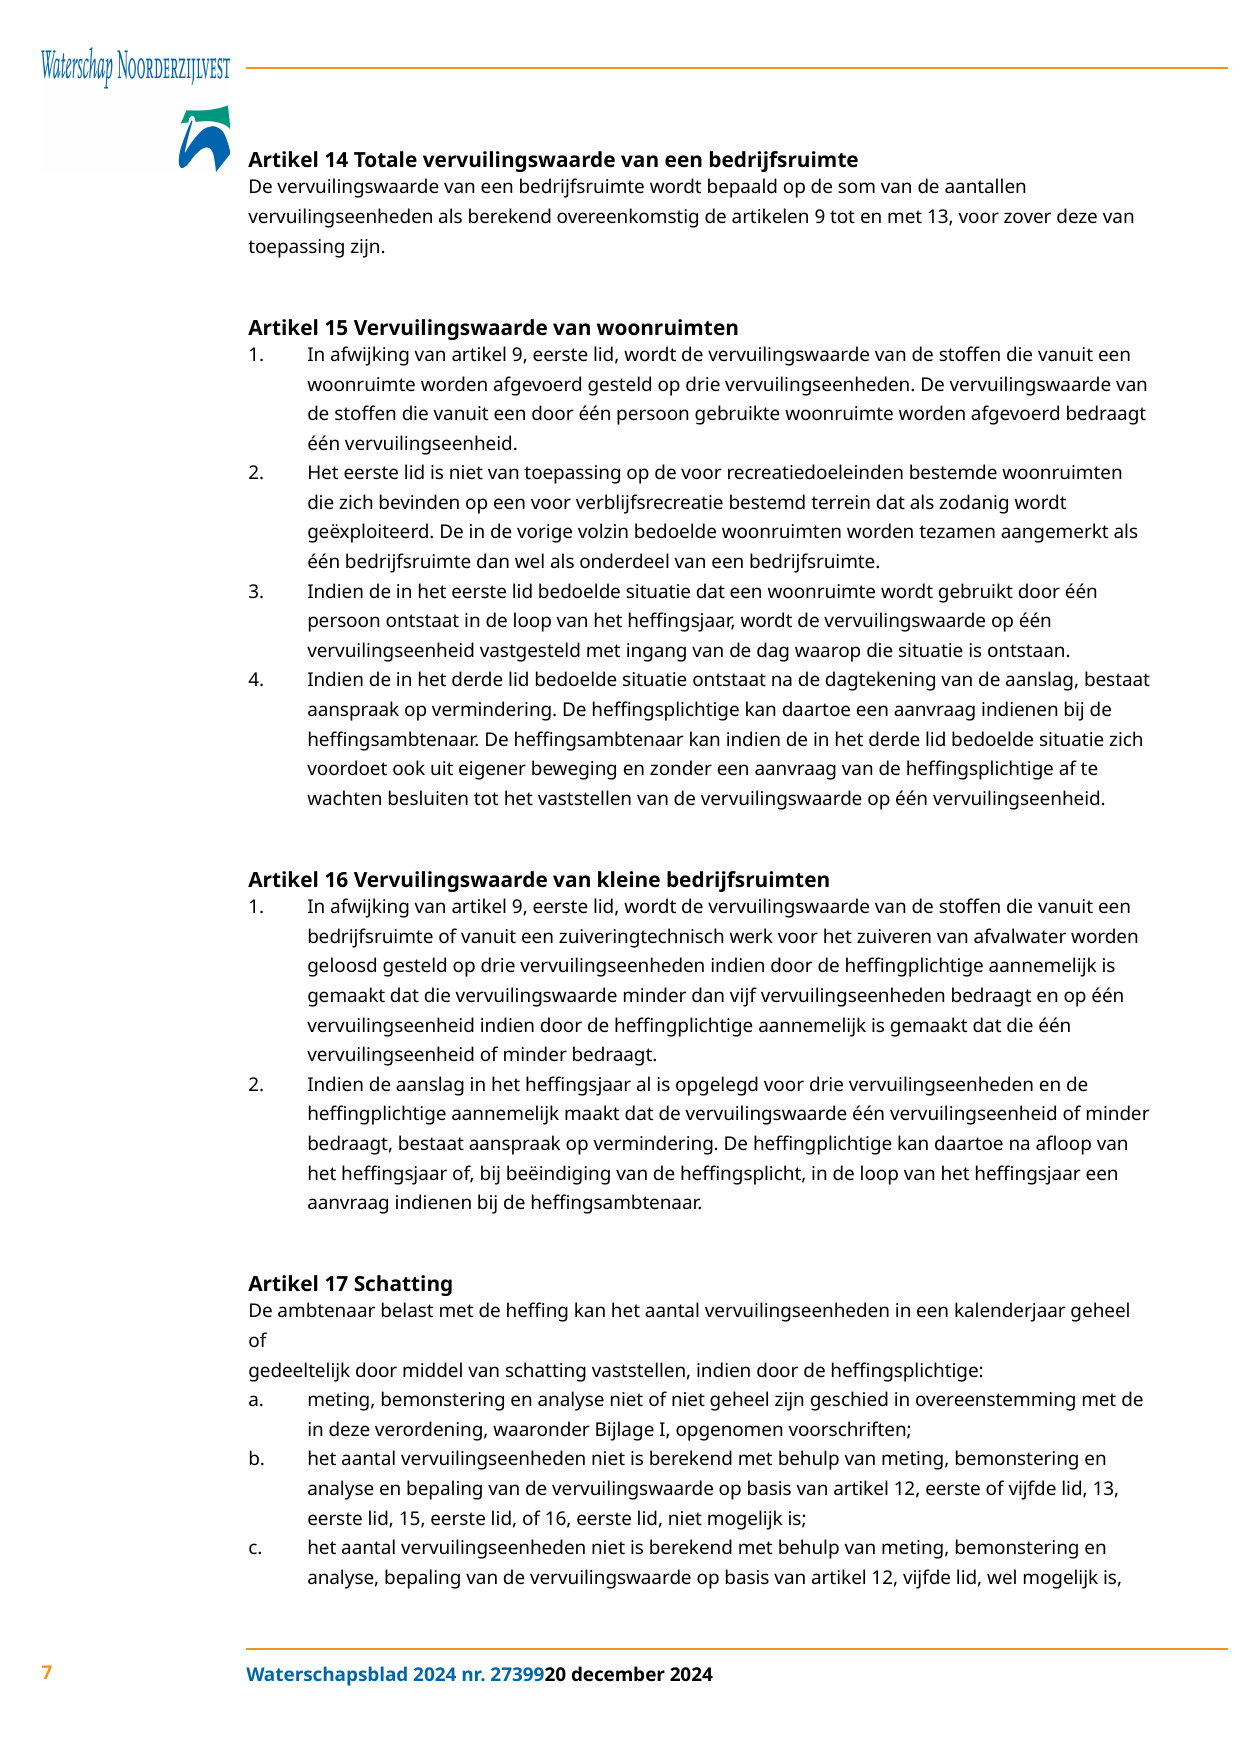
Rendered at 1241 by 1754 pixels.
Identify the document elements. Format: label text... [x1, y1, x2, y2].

text Artikel 15 Vervuilingswaarde van woonruimten [248, 313, 1152, 341]
text De vervuilingswaarde van een bedrijfsruimte wordt bepaald op de som van de aantallen [248, 174, 1152, 199]
list heffingplichtige aannemelijk maakt dat de vervuilingswaarde één vervuilingseenheid of minder bedraagt, bestaat aanspraak op vermindering. De heffingplichtige kan daartoe na afloop van het heffingsjaar of, bij beëindiging van de heffingsplicht, in de loop van het heffingsjaar een aanvraag indienen bij de heffingsambtenaar. [248, 1101, 1152, 1215]
list het aantal vervuilingseenheden niet is berekend met behulp van meting, bemonstering en analyse en bepaling van de vervuilingswaarde op basis van artikel 12, eerste of vijfde lid, 13, eerste lid, 15, eerste lid, of 16, eerste lid, niet mogelijk is; [248, 1446, 1152, 1531]
text Artikel 14 Totale vervuilingswaarde van een bedrijfsruimte [248, 145, 1152, 174]
list In afwijking van artikel 9, eerste lid, wordt de vervuilingswaarde van de stoffen die vanuit een [248, 893, 1152, 919]
text toepassing zijn. [248, 233, 1152, 258]
list meting, bemonstering en analyse niet of niet geheel zijn geschied in overeenstemming met de in deze verordening, waaronder Bijlage I, opgenomen voorschriften; [248, 1386, 1152, 1442]
text Artikel 16 Vervuilingswaarde van kleine bedrijfsruimten [248, 865, 1152, 893]
list bedrijfsruimte of vanuit een zuiveringtechnisch werk voor het zuiveren van afvalwater worden geloosd gesteld op drie vervuilingseenheden indien door de heffingplichtige aannemelijk is gemaakt dat die vervuilingswaarde minder dan vijf vervuilingseenheden bedraagt en op één vervuilingseenheid indien door de heffingplichtige aannemelijk is gemaakt dat die één vervuilingseenheid of minder bedraagt. [248, 923, 1152, 1067]
list In afwijking van artikel 9, eerste lid, wordt de vervuilingswaarde van de stoffen die vanuit een woonruimte worden afgevoerd gesteld op drie vervuilingseenheden. De vervuilingswaarde van de stoffen die vanuit een door één persoon gebruikte woonruimte worden afgevoerd bedraagt één vervuilingseenheid. [248, 341, 1152, 456]
text vervuilingseenheden als berekend overeenkomstig de artikelen 9 tot en met 13, voor zover deze van [248, 203, 1152, 229]
text gedeeltelijk door middel van schatting vaststellen, indien door de heffingsplichtige: [248, 1357, 1152, 1383]
list Indien de aanslag in het heffingsjaar al is opgelegd voor drie vervuilingseenheden en de [248, 1071, 1152, 1097]
list Het eerste lid is niet van toepassing op de voor recreatiedoeleinden bestemde woonruimten die zich bevinden op een voor verblijfsrecreatie bestemd terrein dat als zodanig wordt geëxploiteerd. De in de vorige volzin bedoelde woonruimten worden tezamen aangemerkt als één bedrijfsruimte dan wel als onderdeel van een bedrijfsruimte. [248, 459, 1152, 574]
list het aantal vervuilingseenheden niet is berekend met behulp van meting, bemonstering en analyse, bepaling van de vervuilingswaarde op basis van artikel 12, vijfde lid, wel mogelijk is, [248, 1534, 1152, 1590]
text Artikel 17 Schatting [248, 1269, 1152, 1298]
list Indien de in het derde lid bedoelde situatie ontstaat na de dagtekening van de aanslag, bestaat aanspraak op vermindering. De heffingsplichtige kan daartoe een aanvraag indienen bij de heffingsambtenaar. De heffingsambtenaar kan indien de in het derde lid bedoelde situatie zich voordoet ook uit eigener beweging en zonder een aanvraag van de heffingsplichtige af te wachten besluiten tot het vaststellen van de vervuilingswaarde op één vervuilingseenheid. [248, 667, 1152, 811]
list Indien de in het eerste lid bedoelde situatie dat een woonruimte wordt gebruikt door één persoon ontstaat in de loop van het heffingsjaar, wordt de vervuilingswaarde op één vervuilingseenheid vastgesteld met ingang van de dag waarop die situatie is ontstaan. [248, 578, 1152, 663]
text De ambtenaar belast met de heffing kan het aantal vervuilingseenheden in een kalenderjaar geheel of [248, 1298, 1152, 1353]
picture [41, 47, 231, 172]
